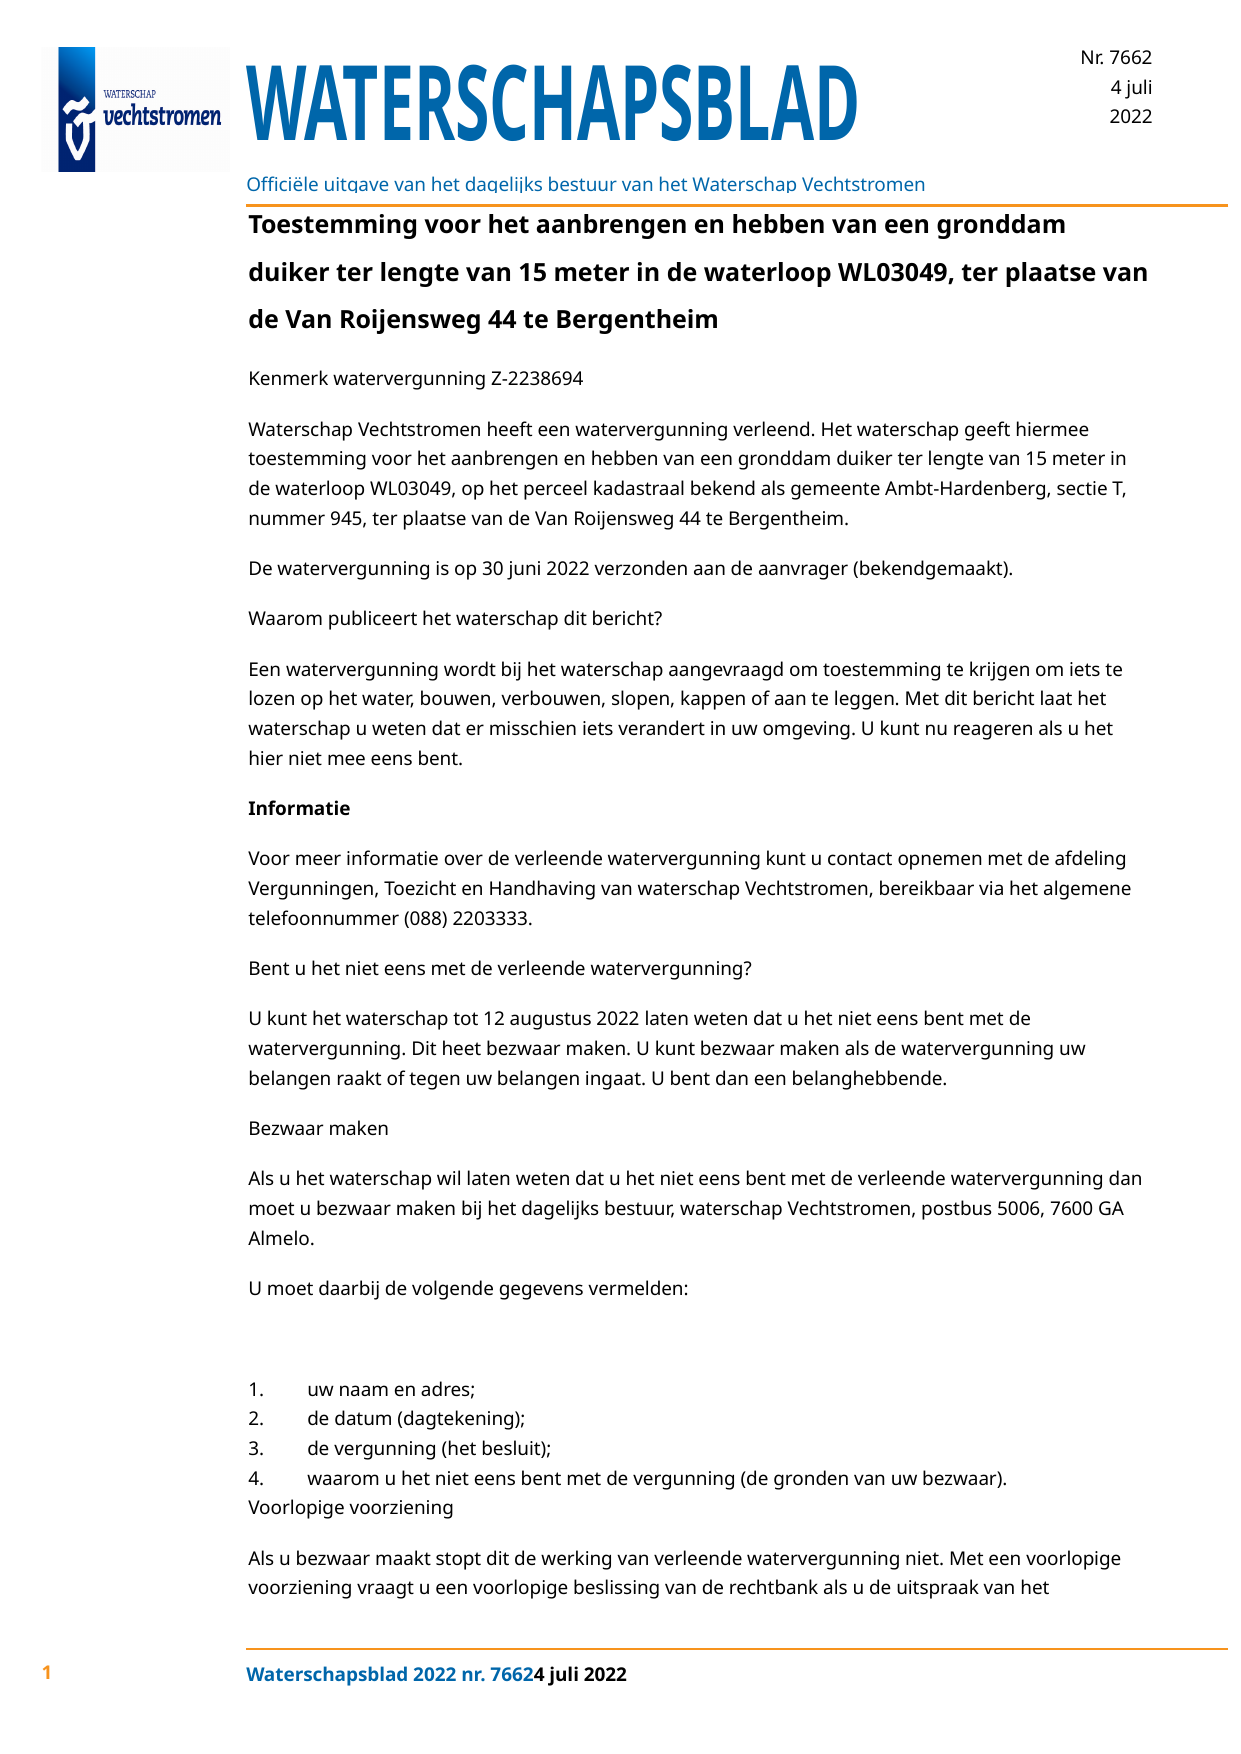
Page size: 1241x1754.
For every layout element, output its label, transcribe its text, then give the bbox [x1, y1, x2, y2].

list de datum (dagtekening); [248, 1406, 1152, 1431]
text De watervergunning is op 30 juni 2022 verzonden aan de aanvrager (bekendgemaakt). [248, 555, 1152, 581]
list uw naam en adres; [248, 1376, 1152, 1402]
picture [41, 47, 231, 172]
text Informatie [248, 795, 1152, 821]
text Een watervergunning wordt bij het waterschap aangevraagd om toestemming te krijgen om iets te lozen op het water, bouwen, verbouwen, slopen, kappen of aan te leggen. Met dit bericht laat het waterschap u weten dat er misschien iets verandert in uw omgeving. U kunt nu reageren als u het hier niet mee eens bent. [248, 656, 1152, 770]
list de vergunning (het besluit); [248, 1435, 1152, 1461]
text Als u het waterschap wil laten weten dat u het niet eens bent met de verleende watervergunning dan moet u bezwaar maken bij het dagelijks bestuur, waterschap Vechtstromen, postbus 5006, 7600 GA Almelo. [248, 1166, 1152, 1250]
text Waarom publiceert het waterschap dit bericht? [248, 606, 1152, 631]
text Bent u het niet eens met de verleende watervergunning? [248, 955, 1152, 981]
text Waterschap Vechtstromen heeft een watervergunning verleend. Het waterschap geeft hiermee toestemming voor het aanbrengen en hebben van een gronddam duiker ter lengte van 15 meter in de waterloop WL03049, op het perceel kadastraal bekend als gemeente Ambt-Hardenberg, sectie T, nummer 945, ter plaatse van de Van Roijensweg 44 te Bergentheim. [248, 416, 1152, 530]
text Kenmerk watervergunning Z-2238694 [248, 366, 1152, 391]
list waarom u het niet eens bent met de vergunning (de gronden van uw bezwaar). [248, 1465, 1152, 1490]
text Bezwaar maken [248, 1115, 1152, 1141]
text Toestemming voor het aanbrengen en hebben van een gronddam duiker ter lengte van 15 meter in de waterloop WL03049, ter plaatse van de Van Roijensweg 44 te Bergentheim [248, 207, 1152, 336]
text Als u bezwaar maakt stopt dit de werking van verleende watervergunning niet. Met een voorlopige voorziening vraagt u een voorlopige beslissing van de rechtbank als u de uitspraak van het [248, 1545, 1152, 1600]
text U kunt het waterschap tot 12 augustus 2022 laten weten dat u het niet eens bent met de watervergunning. Dit heet bezwaar maken. U kunt bezwaar maken als de watervergunning uw belangen raakt of tegen uw belangen ingaat. U bent dan een belanghebbende. [248, 1006, 1152, 1090]
text Voor meer informatie over de verleende watervergunning kunt u contact opnemen met de afdeling Vergunningen, Toezicht en Handhaving van waterschap Vechtstromen, bereikbaar via het algemene telefoonnummer (088) 2203333. [248, 846, 1152, 930]
text U moet daarbij de volgende gegevens vermelden: [248, 1275, 1152, 1301]
text Voorlopige voorziening [248, 1494, 1152, 1520]
